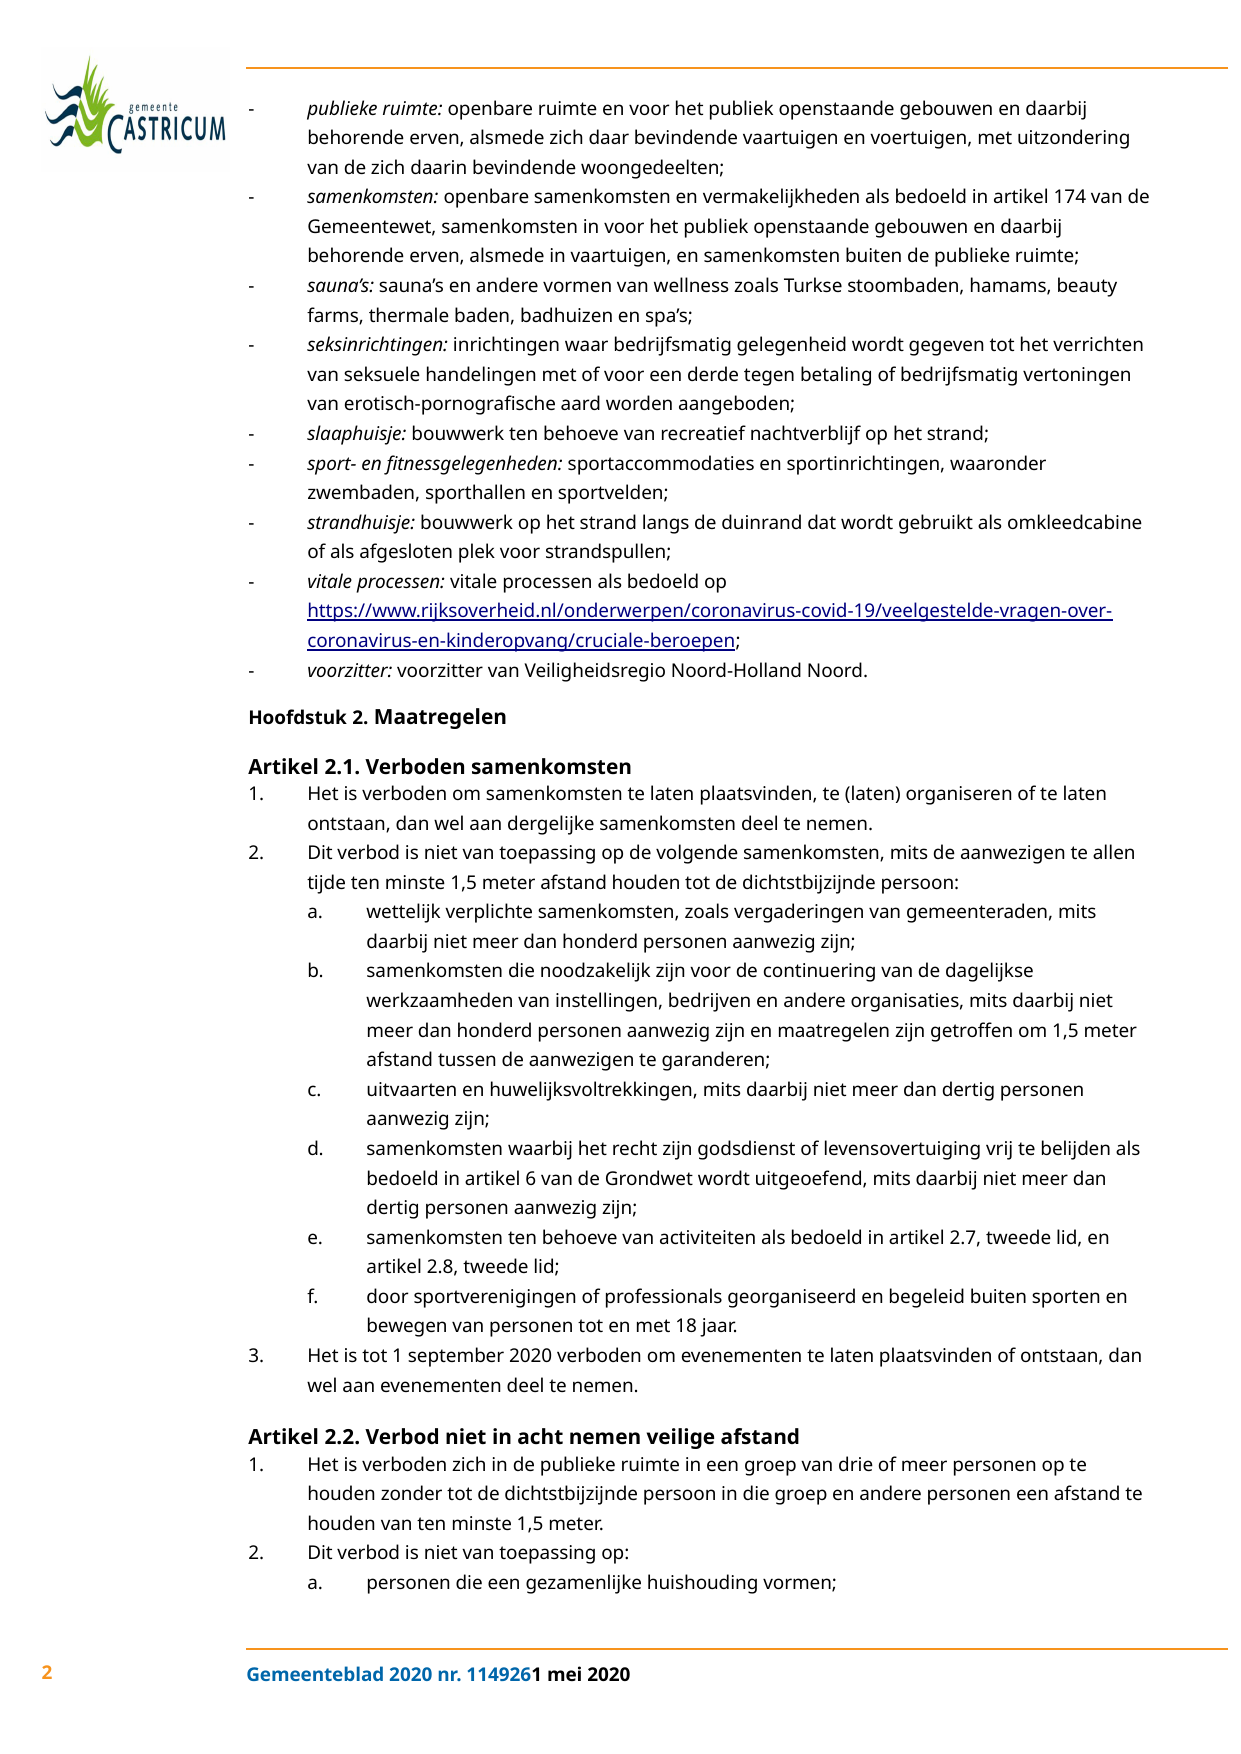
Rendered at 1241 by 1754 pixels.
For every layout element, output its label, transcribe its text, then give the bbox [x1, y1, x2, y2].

list Dit verbod is niet van toepassing op de volgende samenkomsten, mits de aanwezigen te allen tijde ten minste 1,5 meter afstand houden tot de dichtstbijzijnde persoon: [248, 839, 1152, 895]
list sport- en fitnessgelegenheden: sportaccommodaties en sportinrichtingen, waaronder zwembaden, sporthallen en sportvelden; [248, 450, 1152, 505]
list Het is verboden zich in de publieke ruimte in een groep van drie of meer personen op te houden zonder tot de dichtstbijzijnde persoon in die groep en andere personen een afstand te houden van ten minste 1,5 meter. [248, 1451, 1152, 1536]
picture [41, 47, 231, 172]
list wettelijk verplichte samenkomsten, zoals vergaderingen van gemeenteraden, mits daarbij niet meer dan honderd personen aanwezig zijn; [307, 898, 1152, 954]
list sauna’s: sauna’s en andere vormen van wellness zoals Turkse stoombaden, hamams, beauty farms, thermale baden, badhuizen en spa’s; [248, 272, 1152, 328]
text Artikel 2.2. Verbod niet in acht nemen veilige afstand [248, 1422, 1152, 1451]
list slaaphuisje: bouwwerk ten behoeve van recreatief nachtverblijf op het strand; [248, 420, 1152, 446]
list door sportverenigingen of professionals georganiseerd en begeleid buiten sporten en bewegen van personen tot en met 18 jaar. [307, 1283, 1152, 1338]
list samenkomsten: openbare samenkomsten en vermakelijkheden als bedoeld in artikel 174 van de Gemeentewet, samenkomsten in voor het publiek openstaande gebouwen en daarbij behorende erven, alsmede in vaartuigen, en samenkomsten buiten de publieke ruimte; [248, 183, 1152, 268]
list publieke ruimte: openbare ruimte en voor het publiek openstaande gebouwen en daarbij behorende erven, alsmede zich daar bevindende vaartuigen en voertuigen, met uitzondering van de zich daarin bevindende woongedeelten; [248, 95, 1152, 180]
list Het is verboden om samenkomsten te laten plaatsvinden, te (laten) organiseren of te laten ontstaan, dan wel aan dergelijke samenkomsten deel te nemen. [248, 780, 1152, 836]
list Het is tot 1 september 2020 verboden om evenementen te laten plaatsvinden of ontstaan, dan wel aan evenementen deel te nemen. [248, 1342, 1152, 1398]
list samenkomsten ten behoeve van activiteiten als bedoeld in artikel 2.7, tweede lid, en artikel 2.8, tweede lid; [307, 1224, 1152, 1279]
list vitale processen: vitale processen als bedoeld op https://www.rijksoverheid.nl/onderwerpen/coronavirus-covid-19/veelgestelde-vragen-over-coronavirus-en-kinderopvang/cruciale-beroepen; [248, 568, 1152, 653]
list strandhuisje: bouwwerk op het strand langs de duinrand dat wordt gebruikt als omkleedcabine of als afgesloten plek voor strandspullen; [248, 509, 1152, 564]
list Dit verbod is niet van toepassing op: [248, 1539, 1152, 1565]
list seksinrichtingen: inrichtingen waar bedrijfsmatig gelegenheid wordt gegeven tot het verrichten van seksuele handelingen met of voor een derde tegen betaling of bedrijfsmatig vertoningen van erotisch-pornografische aard worden aangeboden; [248, 331, 1152, 416]
list samenkomsten die noodzakelijk zijn voor de continuering van de dagelijkse werkzaamheden van instellingen, bedrijven en andere organisaties, mits daarbij niet meer dan honderd personen aanwezig zijn en maatregelen zijn getroffen om 1,5 meter afstand tussen de aanwezigen te garanderen; [307, 958, 1152, 1072]
list personen die een gezamenlijke huishouding vormen; [307, 1569, 1152, 1595]
list samenkomsten waarbij het recht zijn godsdienst of levensovertuiging vrij te belijden als bedoeld in artikel 6 van de Grondwet wordt uitgeoefend, mits daarbij niet meer dan dertig personen aanwezig zijn; [307, 1135, 1152, 1220]
list uitvaarten en huwelijksvoltrekkingen, mits daarbij niet meer dan dertig personen aanwezig zijn; [307, 1076, 1152, 1131]
list voorzitter: voorzitter van Veiligheidsregio Noord-Holland Noord. [248, 657, 1152, 683]
text Hoofdstuk 2. Maatregelen [248, 702, 1152, 731]
text Artikel 2.1. Verboden samenkomsten [248, 752, 1152, 780]
